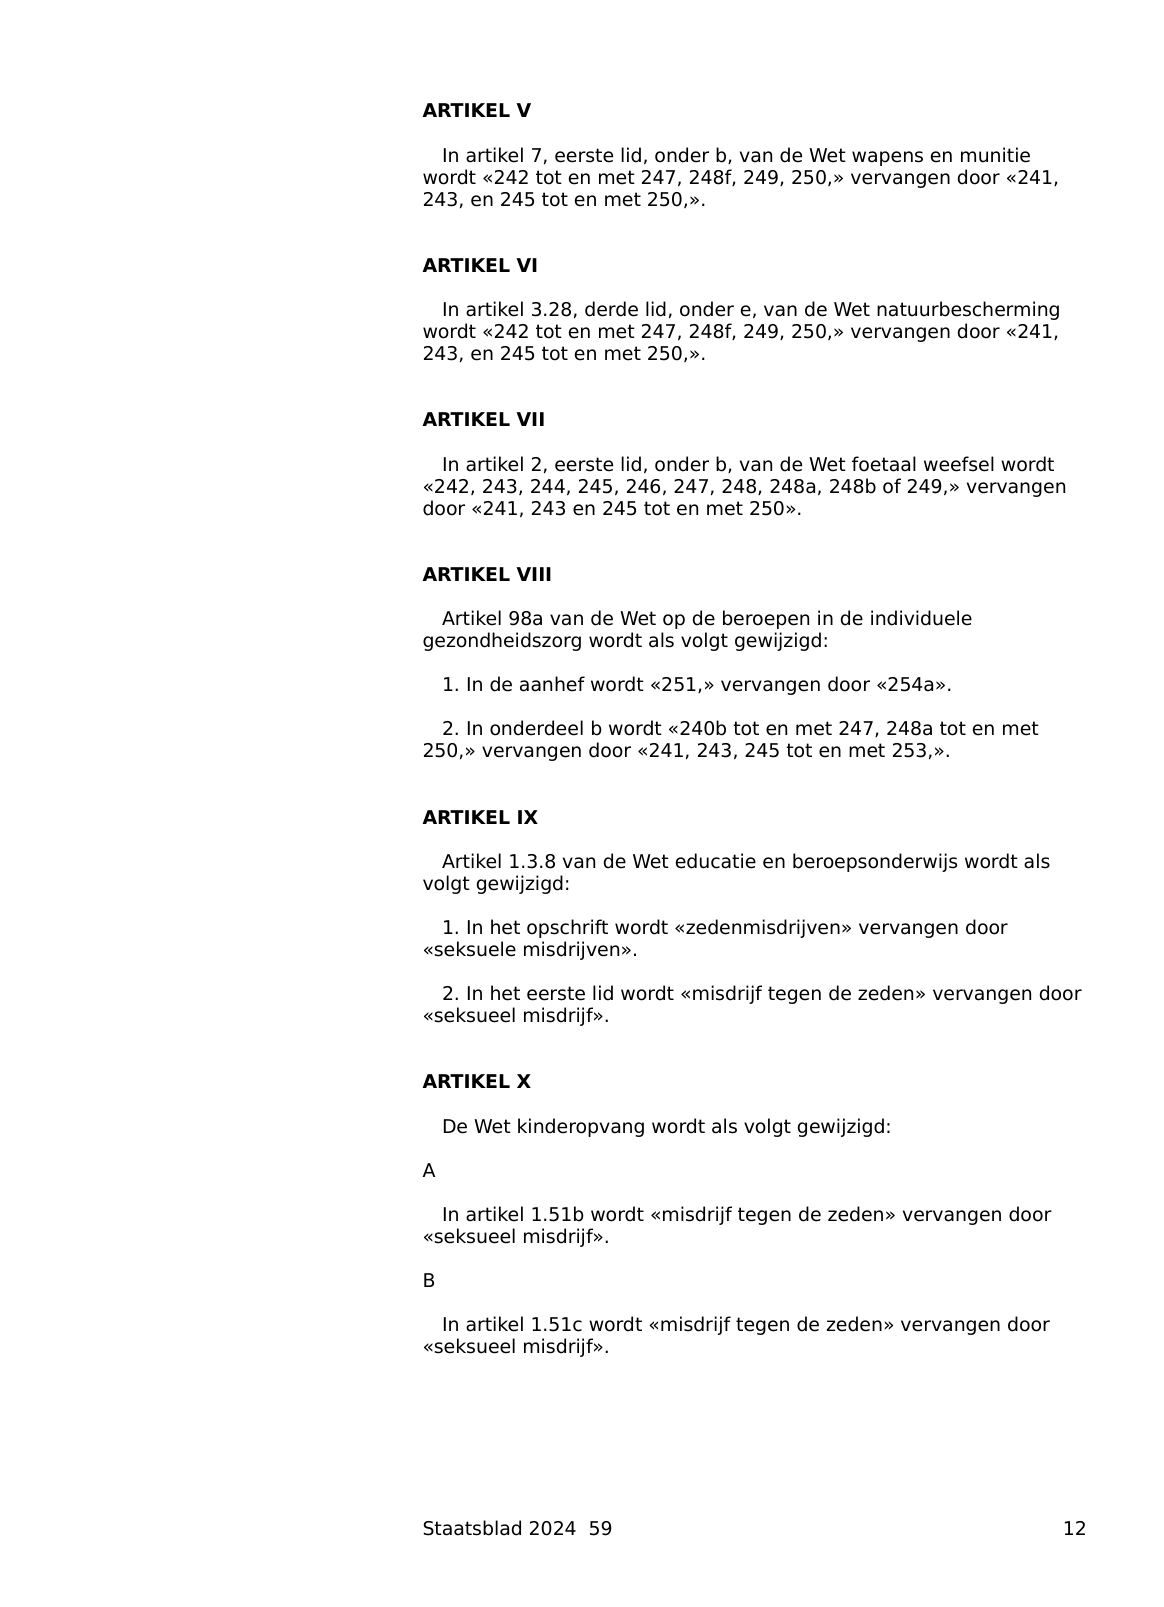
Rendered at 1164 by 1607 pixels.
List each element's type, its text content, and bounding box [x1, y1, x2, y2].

subtitle ARTIKEL VIII [422, 564, 1087, 586]
text In artikel 2, eerste lid, onder b, van de Wet foetaal weefsel wordt «242, 243, 244, 245, 246, 247, 248, 248a, 248b of 249,» vervangen door «241, 243 en 245 tot en met 250». [422, 453, 1087, 519]
text De Wet kinderopvang wordt als volgt gewijzigd: [422, 1116, 1087, 1138]
text 1. In de aanhef wordt «251,» vervangen door «254a». [422, 674, 1087, 696]
subtitle ARTIKEL VII [422, 409, 1087, 431]
subtitle ARTIKEL X [422, 1071, 1087, 1093]
text Artikel 1.3.8 van de Wet educatie en beroepsonderwijs wordt als volgt gewijzigd: [422, 851, 1087, 895]
text In artikel 1.51b wordt «misdrijf tegen de zeden» vervangen door «seksueel misdrijf». [422, 1204, 1087, 1248]
text 2. In onderdeel b wordt «240b tot en met 247, 248a tot en met 250,» vervangen door «241, 243, 245 tot en met 253,». [422, 718, 1087, 762]
subtitle ARTIKEL V [422, 100, 1087, 122]
text 1. In het opschrift wordt «zedenmisdrijven» vervangen door «seksuele misdrijven». [422, 917, 1087, 961]
text B [422, 1270, 1087, 1292]
subtitle ARTIKEL VI [422, 255, 1087, 277]
text In artikel 7, eerste lid, onder b, van de Wet wapens en munitie wordt «242 tot en met 247, 248f, 249, 250,» vervangen door «241, 243, en 245 tot en met 250,». [422, 144, 1087, 211]
text Artikel 98a van de Wet op de beroepen in de individuele gezondheidszorg wordt als volgt gewijzigd: [422, 608, 1087, 652]
text In artikel 3.28, derde lid, onder e, van de Wet natuurbescherming wordt «242 tot en met 247, 248f, 249, 250,» vervangen door «241, 243, en 245 tot en met 250,». [422, 299, 1087, 365]
text A [422, 1160, 1087, 1182]
subtitle ARTIKEL IX [422, 807, 1087, 829]
text In artikel 1.51c wordt «misdrijf tegen de zeden» vervangen door «seksueel misdrijf». [422, 1314, 1087, 1358]
text 2. In het eerste lid wordt «misdrijf tegen de zeden» vervangen door «seksueel misdrijf». [422, 983, 1087, 1027]
